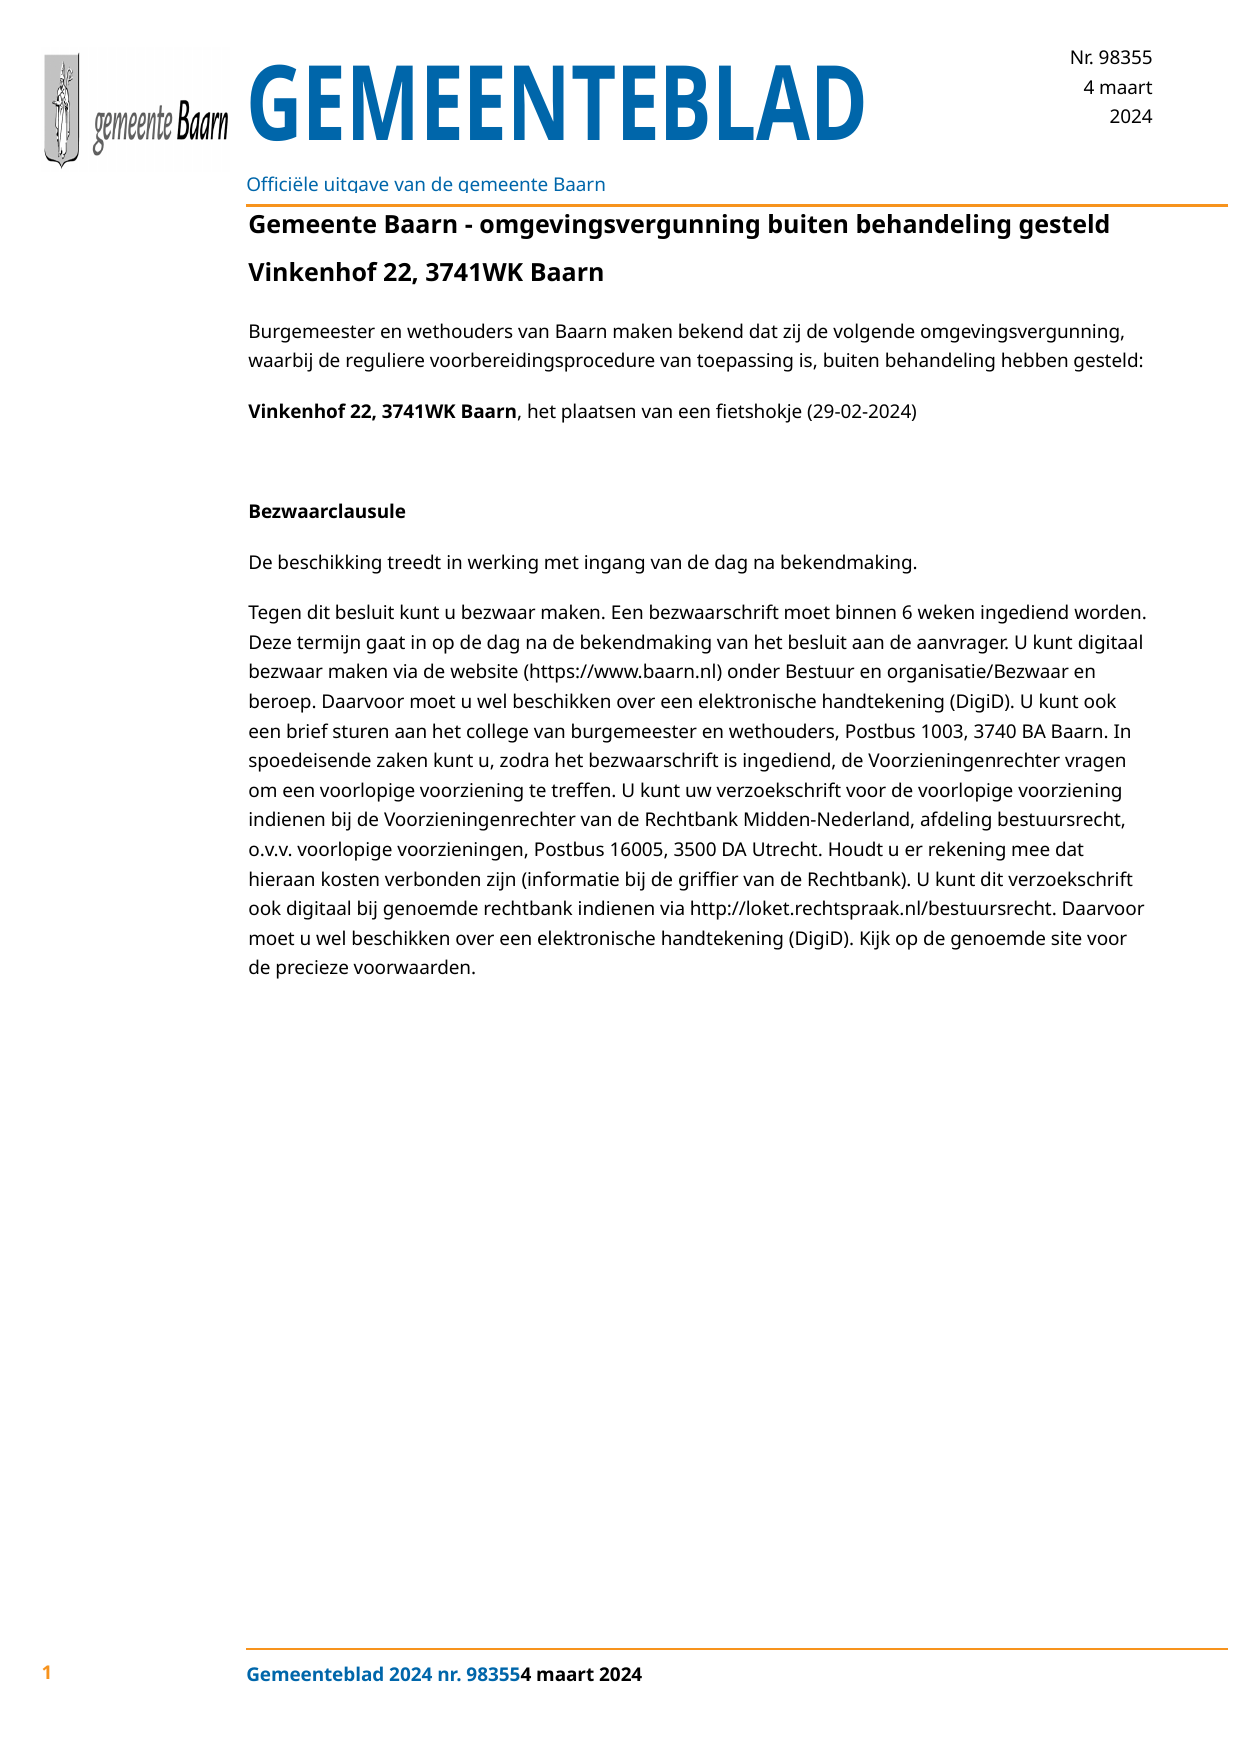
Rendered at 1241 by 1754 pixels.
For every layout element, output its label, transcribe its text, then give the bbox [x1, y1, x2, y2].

text Bezwaarclausule [248, 499, 1152, 524]
text Tegen dit besluit kunt u bezwaar maken. Een bezwaarschrift moet binnen 6 weken ingediend worden. Deze termijn gaat in op de dag na de bekendmaking van het besluit aan de aanvrager. U kunt digitaal bezwaar maken via de website (https://www.baarn.nl) onder Bestuur en organisatie/Bezwaar en beroep. Daarvoor moet u wel beschikken over een elektronische handtekening (DigiD). U kunt ook een brief sturen aan het college van burgemeester en wethouders, Postbus 1003, 3740 BA Baarn. In spoedeisende zaken kunt u, zodra het bezwaarschrift is ingediend, de Voorzieningenrechter vragen om een voorlopige voorziening te treffen. U kunt uw verzoekschrift voor de voorlopige voorziening indienen bij de Voorzieningenrechter van de Rechtbank Midden-Nederland, afdeling bestuursrecht, o.v.v. voorlopige voorzieningen, Postbus 16005, 3500 DA Utrecht. Houdt u er rekening mee dat hieraan kosten verbonden zijn (informatie bij de griffier van de Rechtbank). U kunt dit verzoekschrift ook digitaal bij genoemde rechtbank indienen via http://loket.rechtspraak.nl/bestuursrecht. Daarvoor moet u wel beschikken over een elektronische handtekening (DigiD). Kijk op de genoemde site voor de precieze voorwaarden. [248, 599, 1152, 980]
text Gemeente Baarn - omgevingsvergunning buiten behandeling gesteld Vinkenhof 22, 3741WK Baarn [248, 207, 1152, 288]
picture [41, 47, 231, 172]
text De beschikking treedt in werking met ingang van de dag na bekendmaking. [248, 549, 1152, 575]
text Vinkenhof 22, 3741WK Baarn, het plaatsen van een fietshokje (29-02-2024) [248, 398, 1152, 424]
text Burgemeester en wethouders van Baarn maken bekend dat zij de volgende omgevingsvergunning, waarbij de reguliere voorbereidingsprocedure van toepassing is, buiten behandeling hebben gesteld: [248, 318, 1152, 373]
